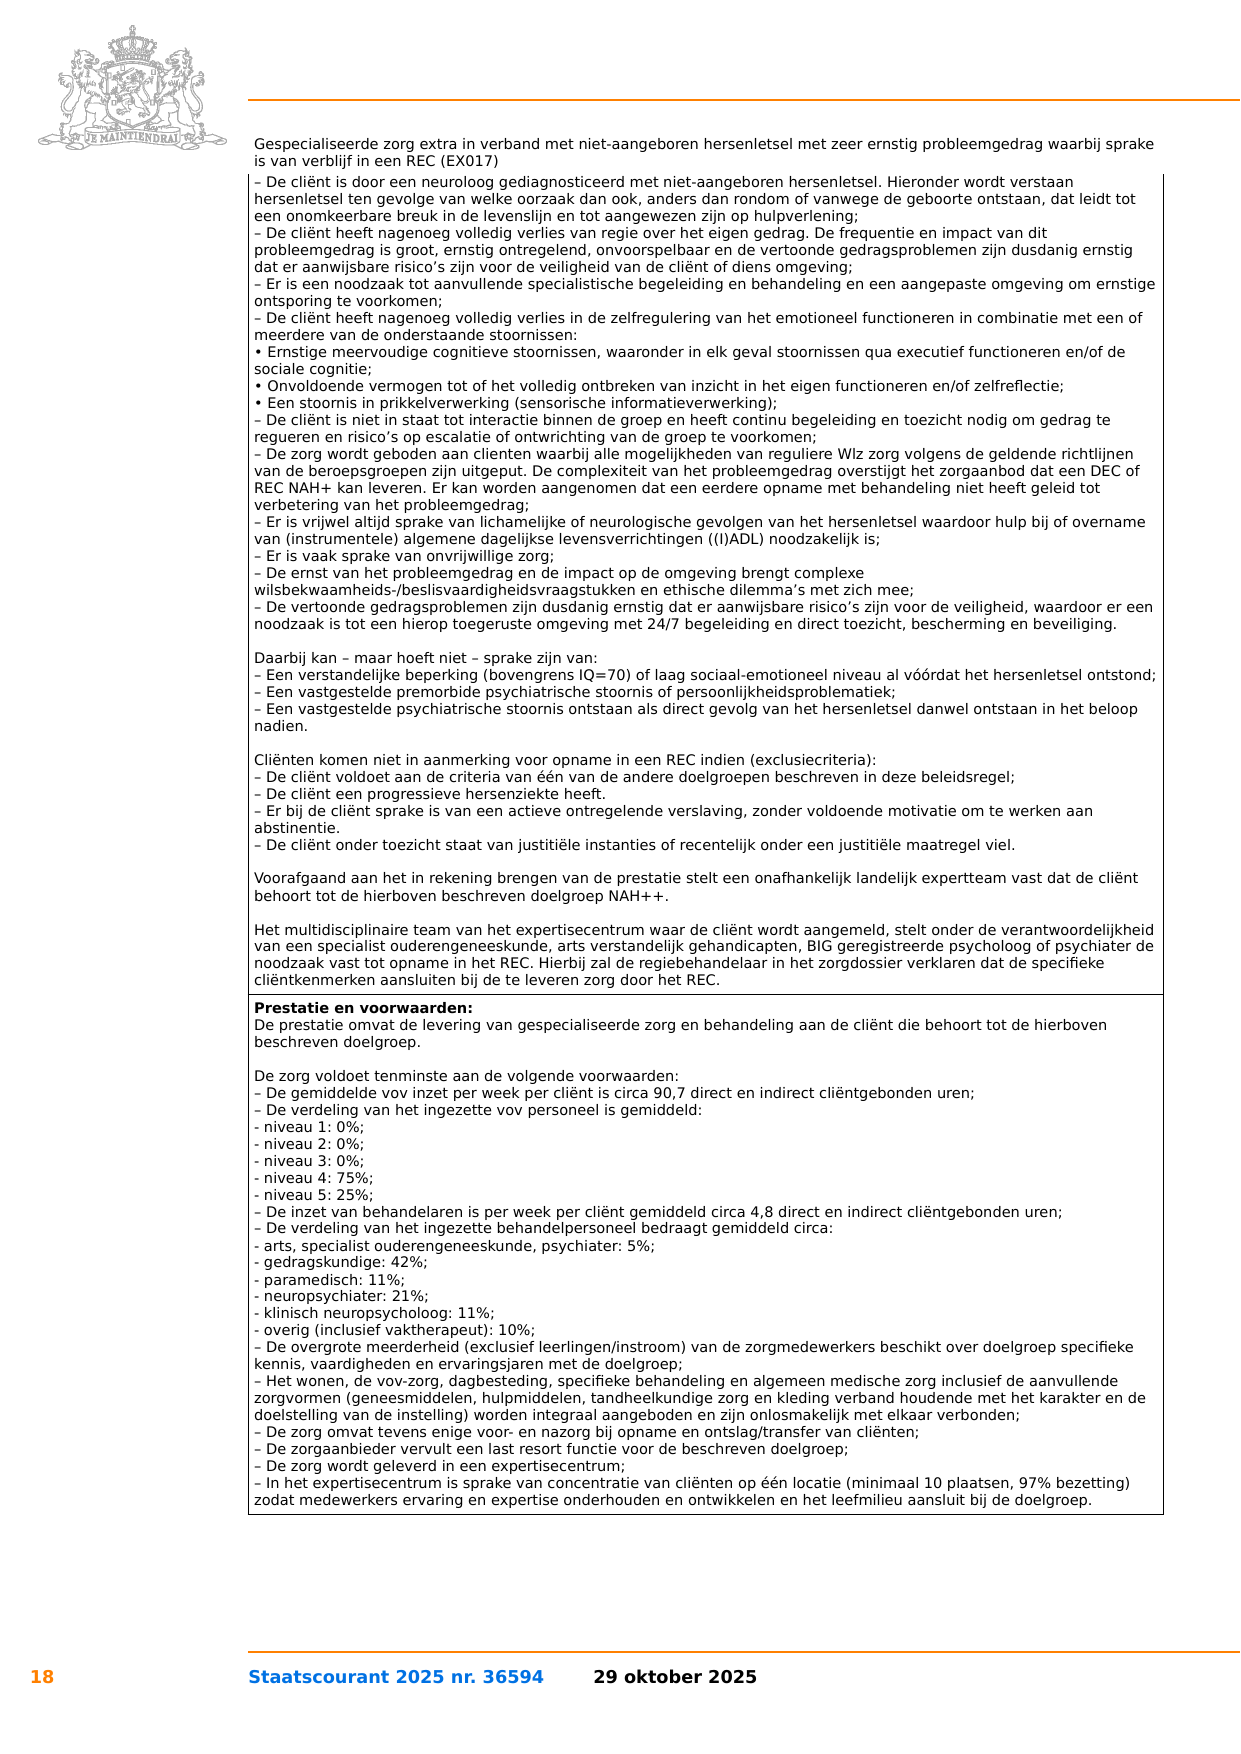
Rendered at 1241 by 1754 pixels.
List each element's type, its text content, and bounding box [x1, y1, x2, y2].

table_cell [249, 854, 1163, 870]
table_cell Het multidisciplinaire team van het expertisecentrum waar de cliënt wordt aangemeld, stelt onder de verantwoordelijkheid van een specialist ouderengeneeskunde, arts verstandelijk gehandicapten, BIG geregistreerde psycholoog of psychiater de noodzaak vast tot opname in het REC. Hierbij zal de regiebehandelaar in het zorgdossier verklaren dat de specifieke cliëntkenmerken aansluiten bij de te leveren zorg door het REC. [249, 921, 1163, 994]
table_cell [249, 735, 1163, 752]
picture [38, 25, 227, 150]
table_cell Cliënten komen niet in aanmerking voor opname in een REC indien (exclusiecriteria): – De cliënt voldoet aan de criteria van één van de andere doelgroepen beschreven in deze beleidsregel; – De cliënt een progressieve hersenziekte heeft. – Er bij de cliënt sprake is van een actieve ontregelende verslaving, zonder voldoende motivatie om te werken aan abstinentie. – De cliënt onder toezicht staat van justitiële instanties of recentelijk onder een justitiële maatregel viel. [249, 752, 1163, 853]
table_cell Voorafgaand aan het in rekening brengen van de prestatie stelt een onafhankelijk landelijk expertteam vast dat de cliënt behoort tot de hierboven beschreven doelgroep NAH++. [249, 870, 1163, 904]
table_header Gespecialiseerde zorg extra in verband met niet-aangeboren hersenletsel met zeer ernstig probleemgedrag waarbij sprake is van verblijf in een REC (EX017) [249, 131, 1163, 174]
table_cell [249, 1051, 1163, 1068]
table_cell Prestatie en voorwaarden: De prestatie omvat de levering van gespecialiseerde zorg en behandeling aan de cliënt die behoort tot de hierboven beschreven doelgroep. [249, 995, 1163, 1051]
table_cell Daarbij kan – maar hoeft niet – sprake zijn van: – Een verstandelijke beperking (bovengrens IQ=70) of laag sociaal-emotioneel niveau al vóórdat het hersenletsel ontstond; – Een vastgestelde premorbide psychiatrische stoornis of persoonlijkheidsproblematiek; – Een vastgestelde psychiatrische stoornis ontstaan als direct gevolg van het hersenletsel danwel ontstaan in het beloop nadien. [249, 650, 1163, 734]
table_cell [249, 633, 1163, 650]
table_cell De zorg voldoet tenminste aan de volgende voorwaarden: – De gemiddelde vov inzet per week per cliënt is circa 90,7 direct en indirect cliëntgebonden uren; – De verdeling van het ingezette vov personeel is gemiddeld: - niveau 1: 0%; - niveau 2: 0%; - niveau 3: 0%; - niveau 4: 75%; - niveau 5: 25%; – De inzet van behandelaren is per week per cliënt gemiddeld circa 4,8 direct en indirect cliëntgebonden uren; – De verdeling van het ingezette behandelpersoneel bedraagt gemiddeld circa: - arts, specialist ouderengeneeskunde, psychiater: 5%; - gedragskundige: 42%; - paramedisch: 11%; - neuropsychiater: 21%; - klinisch neuropsycholoog: 11%; - overig (inclusief vaktherapeut): 10%; – De overgrote meerderheid (exclusief leerlingen/instroom) van de zorgmedewerkers beschikt over doelgroep specifieke kennis, vaardigheden en ervaringsjaren met de doelgroep; – Het wonen, de vov-zorg, dagbesteding, specifieke behandeling en algemeen medische zorg inclusief de aanvullende zorgvormen (geneesmiddelen, hulpmiddelen, tandheelkundige zorg en kleding verband houdende met het karakter en de doelstelling van de instelling) worden integraal aangeboden en zijn onlosmakelijk met elkaar verbonden; – De zorg omvat tevens enige voor- en nazorg bij opname en ontslag/transfer van cliënten; – De zorgaanbieder vervult een last resort functie voor de beschreven doelgroep; – De zorg wordt geleverd in een expertisecentrum; – In het expertisecentrum is sprake van concentratie van cliënten op één locatie (minimaal 10 plaatsen, 97% bezetting) zodat medewerkers ervaring en expertise onderhouden en ontwikkelen en het leefmilieu aansluit bij de doelgroep. [249, 1068, 1163, 1514]
table_cell – De cliënt is door een neuroloog gediagnosticeerd met niet-aangeboren hersenletsel. Hieronder wordt verstaan hersenletsel ten gevolge van welke oorzaak dan ook, anders dan rondom of vanwege de geboorte ontstaan, dat leidt tot een onomkeerbare breuk in de levenslijn en tot aangewezen zijn op hulpverlening; – De cliënt heeft nagenoeg volledig verlies van regie over het eigen gedrag. De frequentie en impact van dit probleemgedrag is groot, ernstig ontregelend, onvoorspelbaar en de vertoonde gedragsproblemen zijn dusdanig ernstig dat er aanwijsbare risico’s zijn voor de veiligheid van de cliënt of diens omgeving; – Er is een noodzaak tot aanvullende specialistische begeleiding en behandeling en een aangepaste omgeving om ernstige ontsporing te voorkomen; – De cliënt heeft nagenoeg volledig verlies in de zelfregulering van het emotioneel functioneren in combinatie met een of meerdere van de onderstaande stoornissen: • Ernstige meervoudige cognitieve stoornissen, waaronder in elk geval stoornissen qua executief functioneren en/of de sociale cognitie; • Onvoldoende vermogen tot of het volledig ontbreken van inzicht in het eigen functioneren en/of zelfreflectie; • Een stoornis in prikkelverwerking (sensorische informatieverwerking); – De cliënt is niet in staat tot interactie binnen de groep en heeft continu begeleiding en toezicht nodig om gedrag te regueren en risico’s op escalatie of ontwrichting van de groep te voorkomen; – De zorg wordt geboden aan clienten waarbij alle mogelijkheden van reguliere Wlz zorg volgens de geldende richtlijnen van de beroepsgroepen zijn uitgeput. De complexiteit van het probleemgedrag overstijgt het zorgaanbod dat een DEC of REC NAH+ kan leveren. Er kan worden aangenomen dat een eerdere opname met behandeling niet heeft geleid tot verbetering van het probleemgedrag; – Er is vrijwel altijd sprake van lichamelijke of neurologische gevolgen van het hersenletsel waardoor hulp bij of overname van (instrumentele) algemene dagelijkse levensverrichtingen ((I)ADL) noodzakelijk is; – Er is vaak sprake van onvrijwillige zorg; – De ernst van het probleemgedrag en de impact op de omgeving brengt complexe wilsbekwaamheids-/beslisvaardigheidsvraagstukken en ethische dilemma’s met zich mee; – De vertoonde gedragsproblemen zijn dusdanig ernstig dat er aanwijsbare risico’s zijn voor de veiligheid, waardoor er een noodzaak is tot een hierop toegeruste omgeving met 24/7 begeleiding en direct toezicht, bescherming en beveiliging. [249, 175, 1163, 633]
table_cell [249, 904, 1163, 921]
